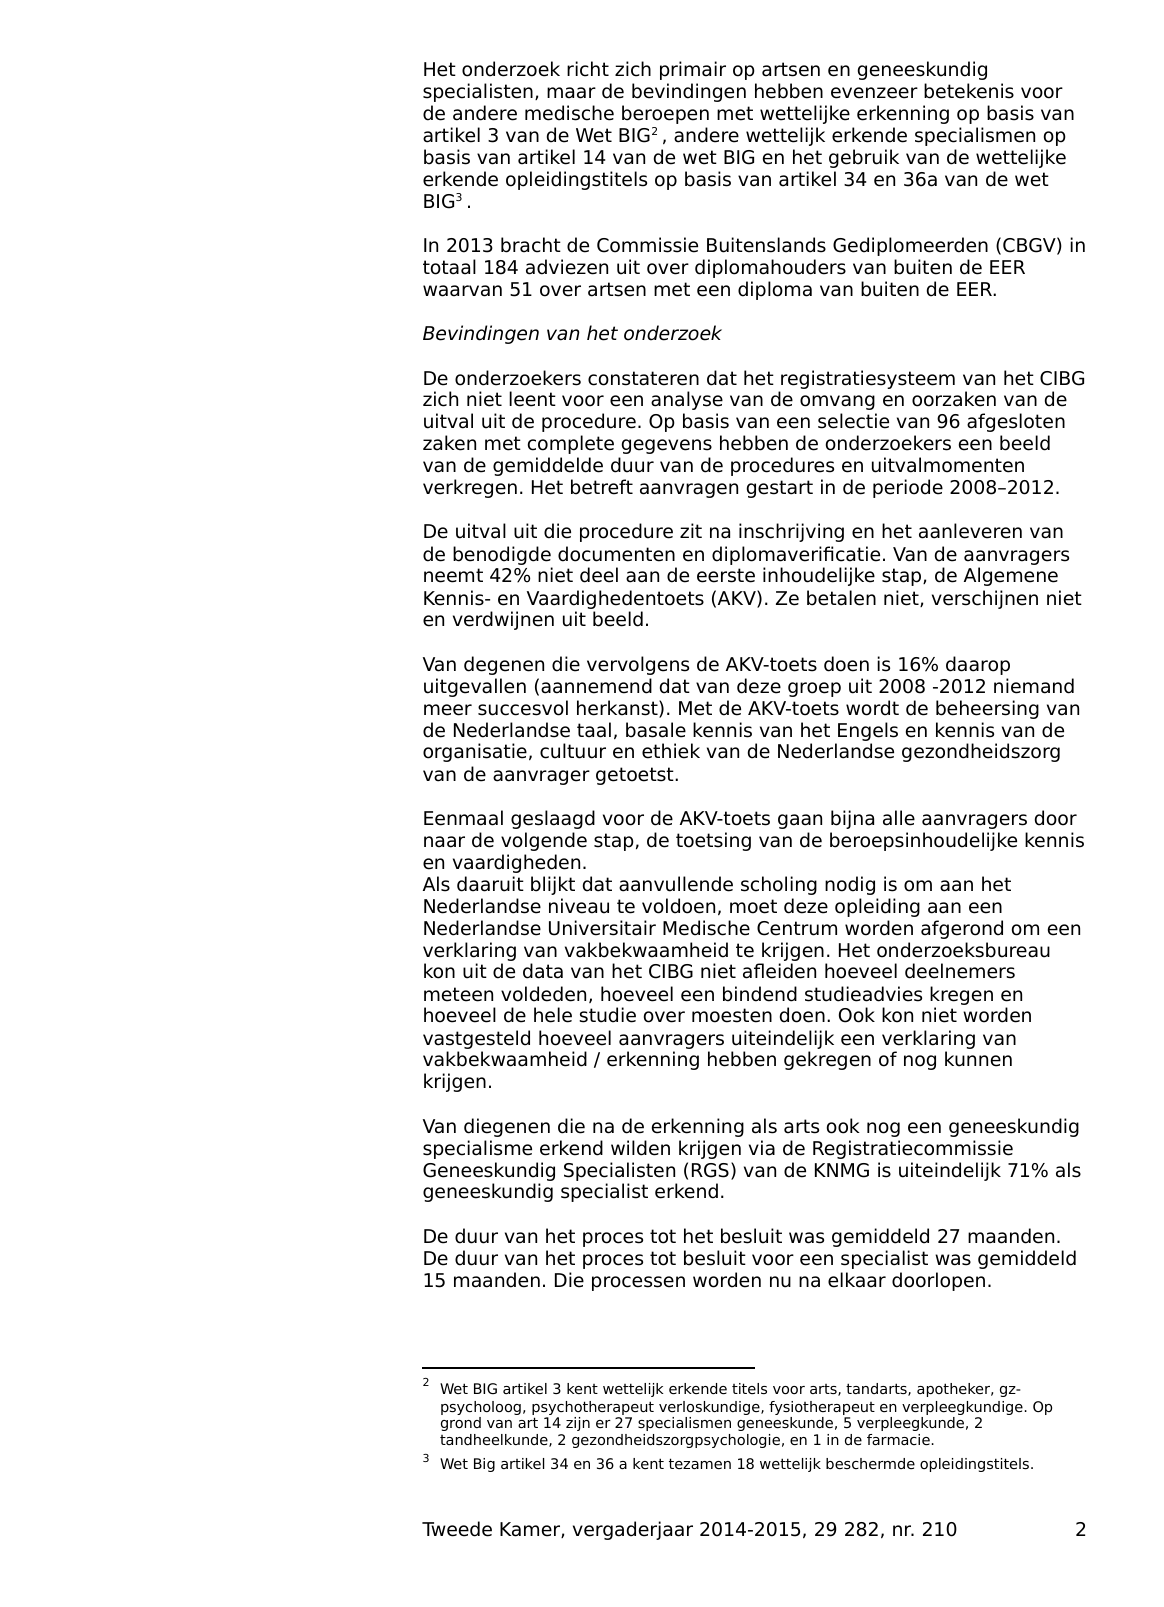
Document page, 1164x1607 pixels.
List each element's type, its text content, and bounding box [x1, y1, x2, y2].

text Het onderzoek richt zich primair op artsen en geneeskundig specialisten, maar de bevindingen hebben evenzeer betekenis voor de andere medische beroepen met wettelijke erkenning op basis van artikel 3 van de Wet BIG, andere wettelijk erkende specialismen op basis van artikel 14 van de wet BIG en het gebruik van de wettelijke erkende opleidingstitels op basis van artikel 34 en 36a van de wet BIG. [422, 59, 1087, 213]
subtitle Bevindingen van het onderzoek [422, 323, 1087, 345]
text In 2013 bracht de Commissie Buitenslands Gediplomeerden (CBGV) in totaal 184 adviezen uit over diplomahouders van buiten de EER waarvan 51 over artsen met een diploma van buiten de EER. [422, 235, 1087, 301]
text Van degenen die vervolgens de AKV-toets doen is 16% daarop uitgevallen (aannemend dat van deze groep uit 2008 -2012 niemand meer succesvol herkanst). Met de AKV-toets wordt de beheersing van de Nederlandse taal, basale kennis van het Engels en kennis van de organisatie, cultuur en ethiek van de Nederlandse gezondheidszorg van de aanvrager getoetst. [422, 653, 1087, 785]
text De duur van het proces tot het besluit was gemiddeld 27 maanden. De duur van het proces tot besluit voor een specialist was gemiddeld 15 maanden. Die processen worden nu na elkaar doorlopen. [422, 1226, 1087, 1292]
text De uitval uit die procedure zit na inschrijving en het aanleveren van de benodigde documenten en diplomaverificatie. Van de aanvragers neemt 42% niet deel aan de eerste inhoudelijke stap, de Algemene Kennis- en Vaardighedentoets (AKV). Ze betalen niet, verschijnen niet en verdwijnen uit beeld. [422, 521, 1087, 631]
text Wet BIG artikel 3 kent wettelijk erkende titels voor arts, tandarts, apotheker, gz-psycholoog, psychotherapeut verloskundige, fysiotherapeut en verpleegkundige. Op grond van art 14 zijn er 27 specialismen geneeskunde, 5 verpleegkunde, 2 tandheelkunde, 2 gezondheidszorgpsychologie, en 1 in de farmacie. [422, 1377, 1087, 1449]
text De onderzoekers constateren dat het registratiesysteem van het CIBG zich niet leent voor een analyse van de omvang en oorzaken van de uitval uit de procedure. Op basis van een selectie van 96 afgesloten zaken met complete gegevens hebben de onderzoekers een beeld van de gemiddelde duur van de procedures en uitvalmomenten verkregen. Het betreft aanvragen gestart in de periode 2008–2012. [422, 367, 1087, 499]
text Eenmaal geslaagd voor de AKV-toets gaan bijna alle aanvragers door naar de volgende stap, de toetsing van de beroepsinhoudelijke kennis en vaardigheden. [422, 808, 1087, 873]
text Van diegenen die na de erkenning als arts ook nog een geneeskundig specialisme erkend wilden krijgen via de Registratiecommissie Geneeskundig Specialisten (RGS) van de KNMG is uiteindelijk 71% als geneeskundig specialist erkend. [422, 1116, 1087, 1203]
text Wet Big artikel 34 en 36 a kent tezamen 18 wettelijk beschermde opleidingstitels. [422, 1452, 1087, 1474]
text Als daaruit blijkt dat aanvullende scholing nodig is om aan het Nederlandse niveau te voldoen, moet deze opleiding aan een Nederlandse Universitair Medische Centrum worden afgerond om een verklaring van vakbekwaamheid te krijgen. Het onderzoeksbureau kon uit de data van het CIBG niet afleiden hoeveel deelnemers meteen voldeden, hoeveel een bindend studieadvies kregen en hoeveel de hele studie over moesten doen. Ook kon niet worden vastgesteld hoeveel aanvragers uiteindelijk een verklaring van vakbekwaamheid / erkenning hebben gekregen of nog kunnen krijgen. [422, 873, 1087, 1093]
